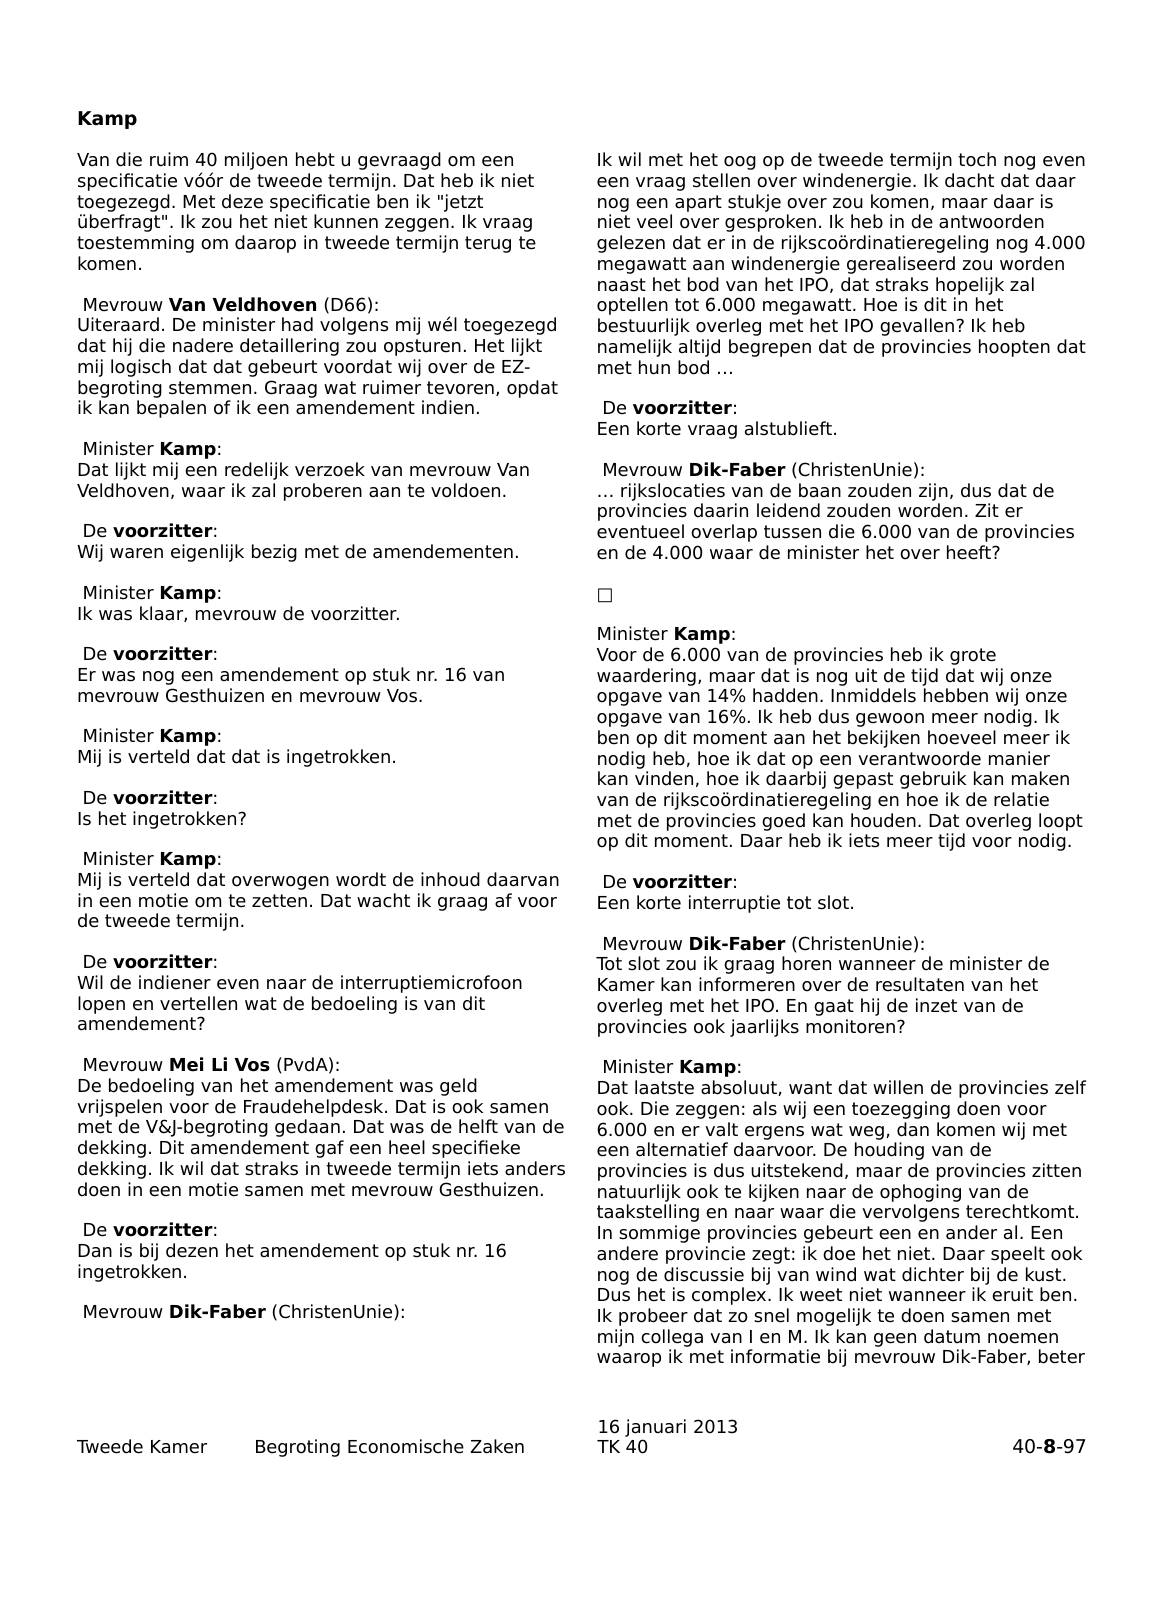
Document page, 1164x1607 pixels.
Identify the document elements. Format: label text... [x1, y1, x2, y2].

text Mevrouw Dik-Faber (ChristenUnie): [596, 933, 1087, 954]
text Van die ruim 40 miljoen hebt u gevraagd om een specificatie vóór de tweede termijn. Dat heb ik niet toegezegd. Met deze specificatie ben ik "jetzt überfragt". Ik zou het niet kunnen zeggen. Ik vraag toestemming om daarop in tweede termijn terug te komen. [77, 150, 567, 274]
text Wij waren eigenlijk bezig met de amendementen. [77, 542, 567, 563]
text Ik was klaar, mevrouw de voorzitter. [77, 603, 567, 624]
text Minister Kamp: [596, 624, 1087, 645]
text Voor de 6.000 van de provincies heb ik grote waardering, maar dat is nog uit de tijd dat wij onze opgave van 14% hadden. Inmiddels hebben wij onze opgave van 16%. Ik heb dus gewoon meer nodig. Ik ben op dit moment aan het bekijken hoeveel meer ik nodig heb, hoe ik dat op een verantwoorde manier kan vinden, hoe ik daarbij gepast gebruik kan maken van de rijkscoördinatieregeling en hoe ik de relatie met de provincies goed kan houden. Dat overleg loopt op dit moment. Daar heb ik iets meer tijd voor nodig. [596, 645, 1087, 852]
text De voorzitter: [596, 872, 1087, 893]
text Minister Kamp: [596, 1057, 1087, 1078]
text Minister Kamp: [77, 439, 567, 460]
text Mevrouw Mei Li Vos (PvdA): [77, 1055, 567, 1076]
text Er was nog een amendement op stuk nr. 16 van mevrouw Gesthuizen en mevrouw Vos. [77, 665, 567, 706]
text Tot slot zou ik graag horen wanneer de minister de Kamer kan informeren over de resultaten van het overleg met het IPO. En gaat hij de inzet van de provincies ook jaarlijks monitoren? [596, 954, 1087, 1037]
text De voorzitter: [77, 788, 567, 808]
text Uiteraard. De minister had volgens mij wél toegezegd dat hij die nadere detaillering zou opsturen. Het lijkt mij logisch dat dat gebeurt voordat wij over de EZ-begroting stemmen. Graag wat ruimer tevoren, opdat ik kan bepalen of ik een amendement indien. [77, 315, 567, 419]
text Dat lijkt mij een redelijk verzoek van mevrouw Van Veldhoven, waar ik zal proberen aan te voldoen. [77, 460, 567, 501]
text Dat laatste absoluut, want dat willen de provincies zelf ook. Die zeggen: als wij een toezegging doen voor 6.000 en er valt ergens wat weg, dan komen wij met een alternatief daarvoor. De houding van de provincies is dus uitstekend, maar de provincies zitten natuurlijk ook te kijken naar de ophoging van de taakstelling en naar waar die vervolgens terechtkomt. In sommige provincies gebeurt een en ander al. Een andere provincie zegt: ik doe het niet. Daar speelt ook nog de discussie bij van wind wat dichter bij de kust. Dus het is complex. Ik weet niet wanneer ik eruit ben. Ik probeer dat zo snel mogelijk te doen samen met mijn collega van I en M. Ik kan geen datum noemen waarop ik met informatie bij mevrouw Dik-Faber, beter [596, 1078, 1087, 1368]
text Mevrouw Van Veldhoven (D66): [77, 294, 567, 315]
text … rijkslocaties van de baan zouden zijn, dus dat de provincies daarin leidend zouden worden. Zit er eventueel overlap tussen die 6.000 van de provincies en de 4.000 waar de minister het over heeft? [596, 480, 1087, 563]
text De voorzitter: [77, 952, 567, 973]
text Mij is verteld dat overwogen wordt de inhoud daarvan in een motie om te zetten. Dat wacht ik graag af voor de tweede termijn. [77, 870, 567, 932]
text Minister Kamp: [77, 726, 567, 747]
text Dan is bij dezen het amendement op stuk nr. 16 ingetrokken. [77, 1241, 567, 1282]
text De bedoeling van het amendement was geld vrijspelen voor de Fraudehelpdesk. Dat is ook samen met de V&J-begroting gedaan. Dat was de helft van de dekking. Dit amendement gaf een heel specifieke dekking. Ik wil dat straks in tweede termijn iets anders doen in een motie samen met mevrouw Gesthuizen. [77, 1076, 567, 1200]
text De voorzitter: [77, 1220, 567, 1241]
text De voorzitter: [596, 398, 1087, 419]
text Wil de indiener even naar de interruptiemicrofoon lopen en vertellen wat de bedoeling is van dit amendement? [77, 973, 567, 1035]
text Is het ingetrokken? [77, 808, 567, 829]
text De voorzitter: [77, 644, 567, 665]
text Mevrouw Dik-Faber (ChristenUnie): [596, 460, 1087, 480]
text Mij is verteld dat dat is ingetrokken. [77, 747, 567, 768]
text □ [596, 583, 1087, 604]
text Een korte vraag alstublieft. [596, 419, 1087, 440]
text Een korte interruptie tot slot. [596, 893, 1087, 913]
text Ik wil met het oog op de tweede termijn toch nog even een vraag stellen over windenergie. Ik dacht dat daar nog een apart stukje over zou komen, maar daar is niet veel over gesproken. Ik heb in de antwoorden gelezen dat er in de rijkscoördinatieregeling nog 4.000 megawatt aan windenergie gerealiseerd zou worden naast het bod van het IPO, dat straks hopelijk zal optellen tot 6.000 megawatt. Hoe is dit in het bestuurlijk overleg met het IPO gevallen? Ik heb namelijk altijd begrepen dat de provincies hoopten dat met hun bod … [596, 150, 1087, 378]
text Mevrouw Dik-Faber (ChristenUnie): [77, 1302, 567, 1323]
text Minister Kamp: [77, 583, 567, 603]
text De voorzitter: [77, 521, 567, 542]
text Minister Kamp: [77, 849, 567, 870]
